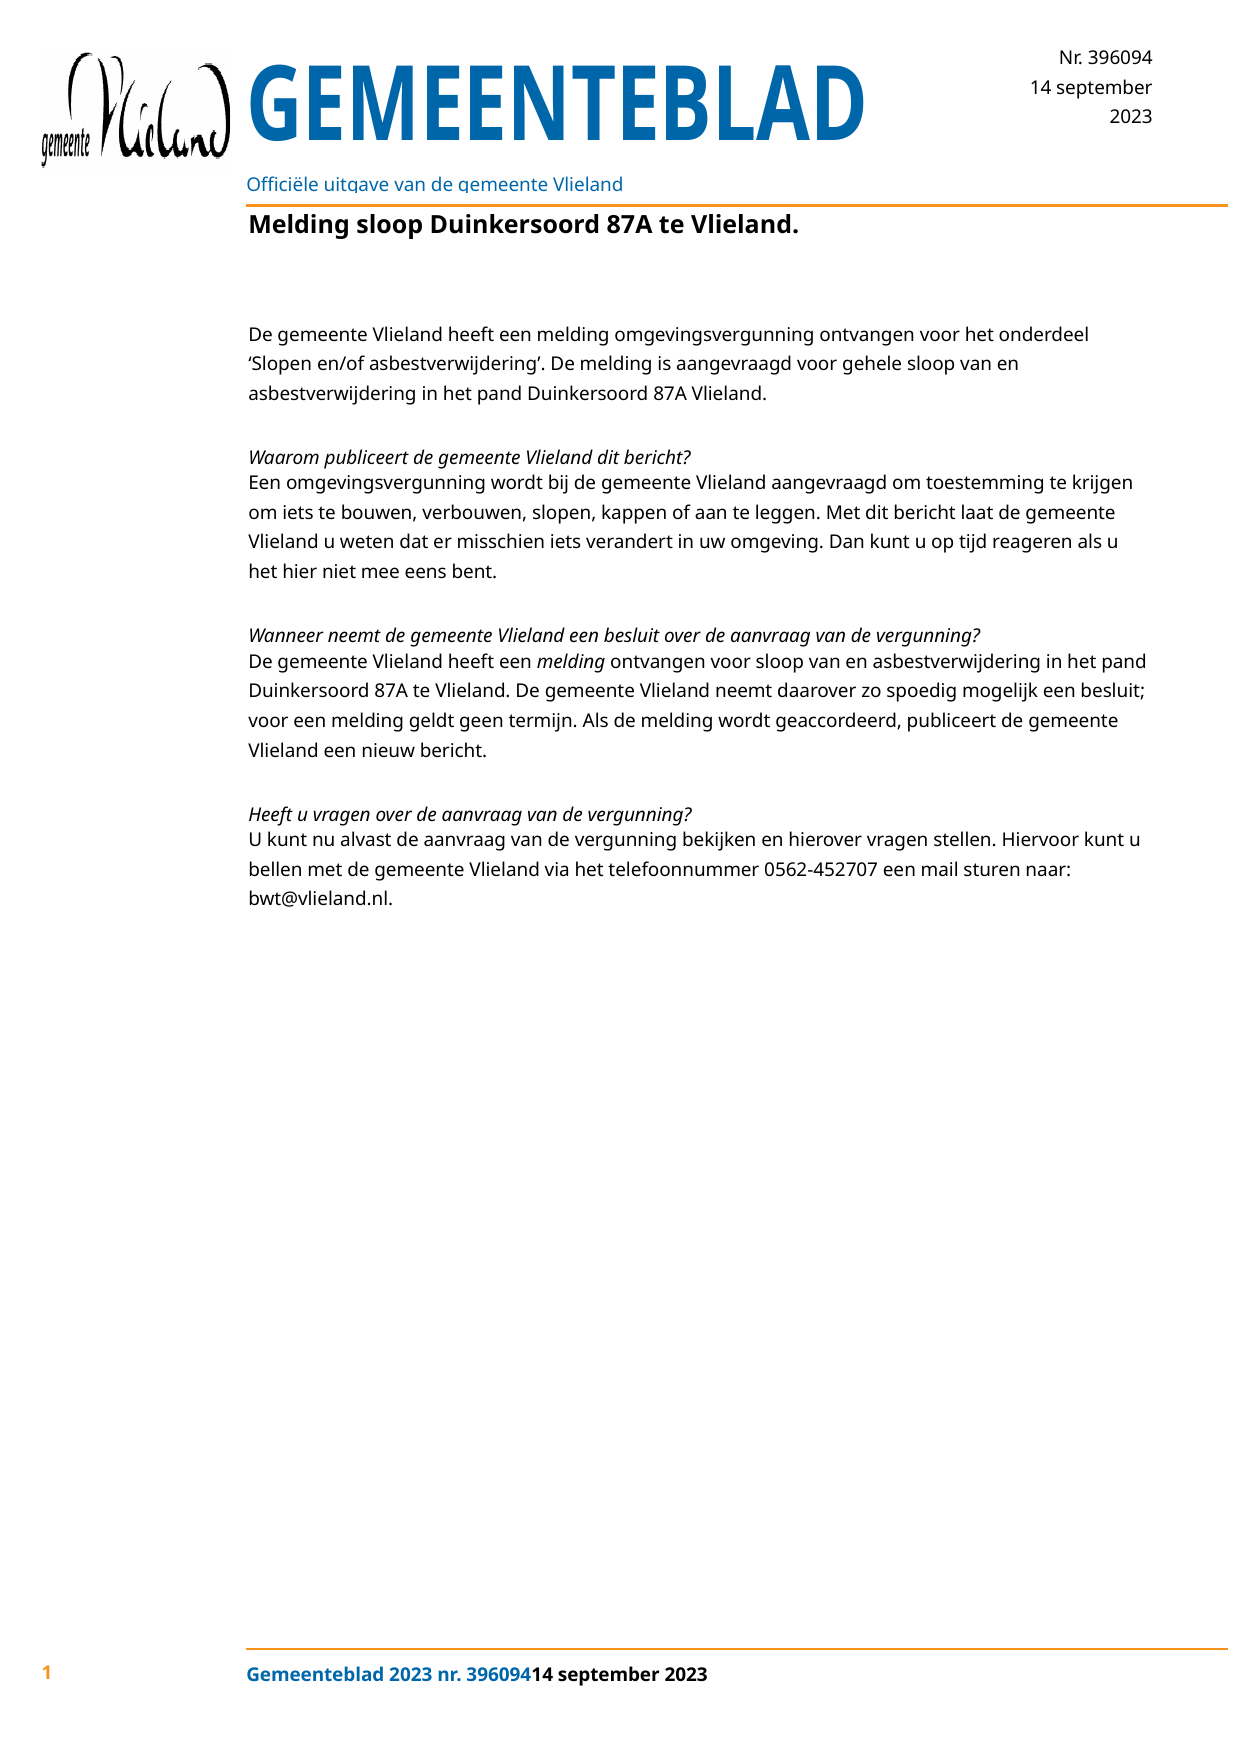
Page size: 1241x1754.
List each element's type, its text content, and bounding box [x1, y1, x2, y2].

text Waarom publiceert de gemeente Vlieland dit bericht? [248, 444, 1152, 469]
picture [41, 47, 231, 172]
text Wanneer neemt de gemeente Vlieland een besluit over de aanvraag van de vergunning? [248, 622, 1152, 648]
text Melding sloop Duinkersoord 87A te Vlieland. [248, 207, 1152, 241]
text De gemeente Vlieland heeft een melding omgevingsvergunning ontvangen voor het onderdeel ‘Slopen en/of asbestverwijdering’. De melding is aangevraagd voor gehele sloop van en asbestverwijdering in het pand Duinkersoord 87A Vlieland. [248, 321, 1152, 406]
text U kunt nu alvast de aanvraag van de vergunning bekijken en hierover vragen stellen. Hiervoor kunt u bellen met de gemeente Vlieland via het telefoonnummer 0562-452707 een mail sturen naar: bwt@vlieland.nl. [248, 826, 1152, 911]
text Heeft u vragen over de aanvraag van de vergunning? [248, 801, 1152, 826]
text De gemeente Vlieland heeft een melding ontvangen voor sloop van en asbestverwijdering in het pand Duinkersoord 87A te Vlieland. De gemeente Vlieland neemt daarover zo spoedig mogelijk een besluit; voor een melding geldt geen termijn. Als de melding wordt geaccordeerd, publiceert de gemeente Vlieland een nieuw bericht. [248, 648, 1152, 762]
text Een omgevingsvergunning wordt bij de gemeente Vlieland aangevraagd om toestemming te krijgen om iets te bouwen, verbouwen, slopen, kappen of aan te leggen. Met dit bericht laat de gemeente Vlieland u weten dat er misschien iets verandert in uw omgeving. Dan kunt u op tijd reageren als u het hier niet mee eens bent. [248, 469, 1152, 584]
